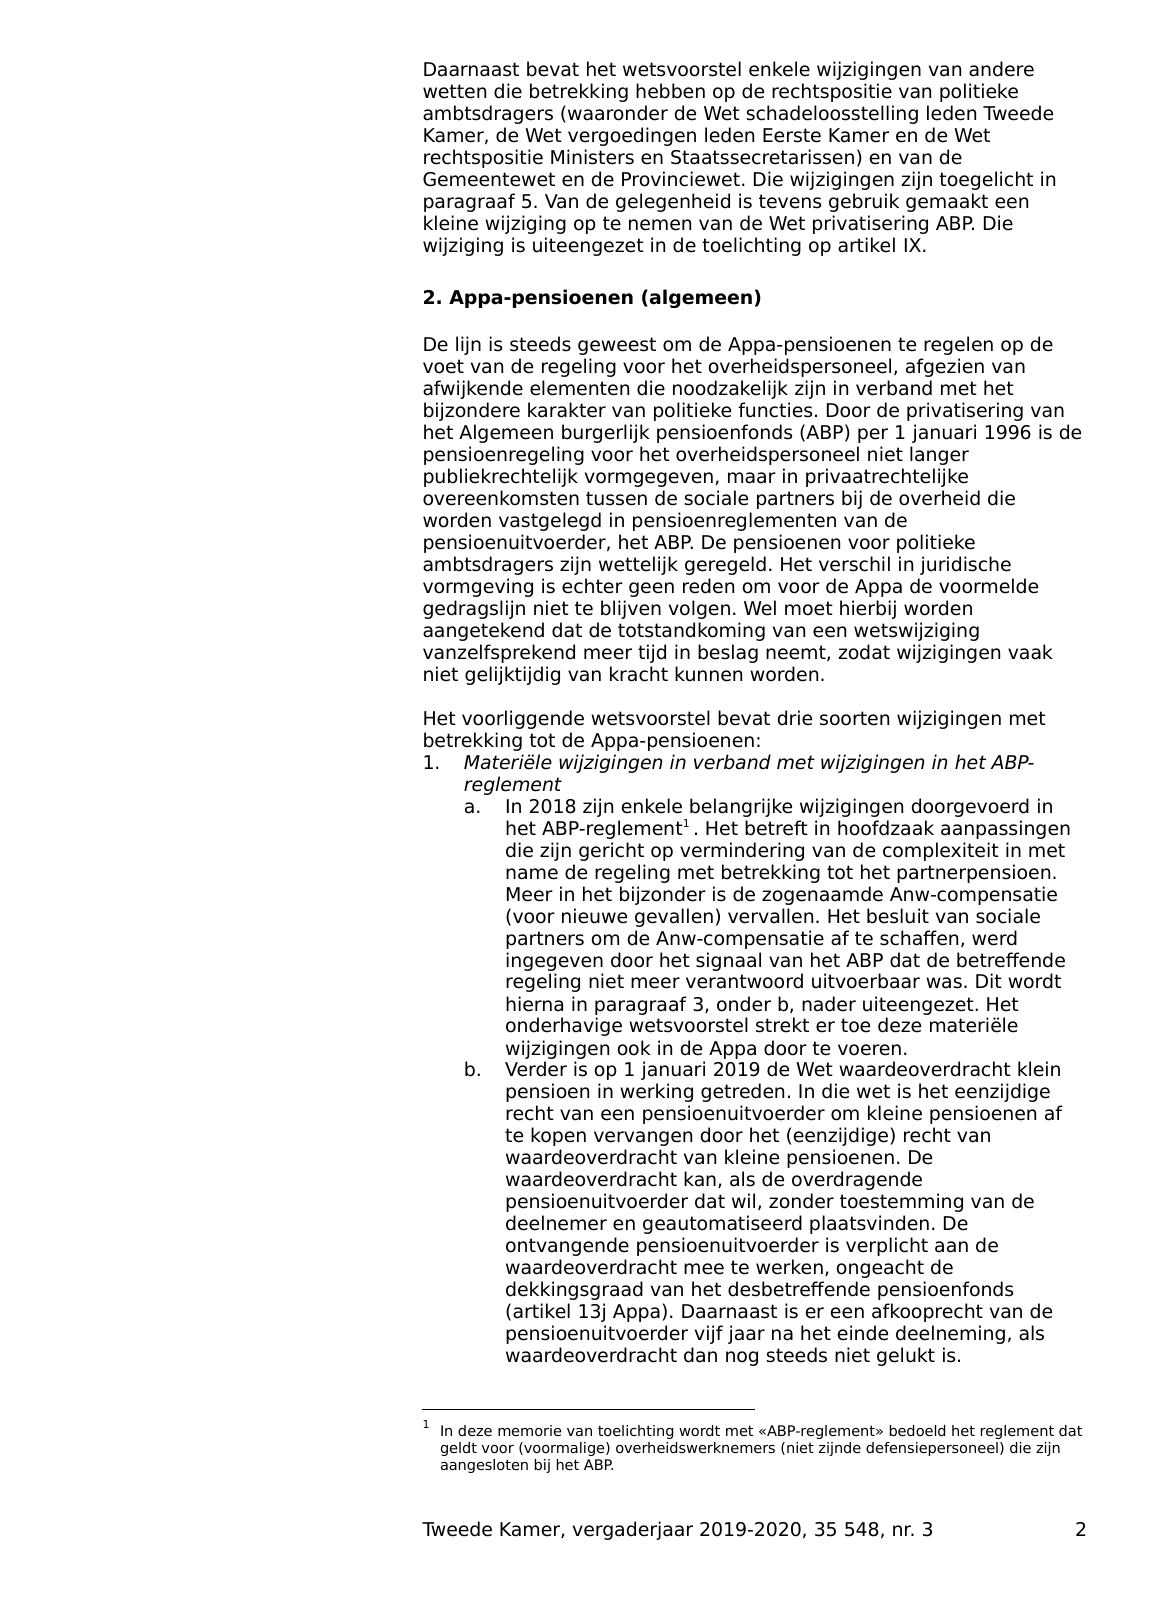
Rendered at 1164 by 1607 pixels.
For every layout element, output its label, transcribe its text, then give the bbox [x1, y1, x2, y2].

text In deze memorie van toelichting wordt met «ABP-reglement» bedoeld het reglement dat geldt voor (voormalige) overheidswerknemers (niet zijnde defensiepersoneel) die zijn aangesloten bij het ABP. [422, 1418, 1087, 1474]
text De lijn is steeds geweest om de Appa-pensioenen te regelen op de voet van de regeling voor het overheidspersoneel, afgezien van afwijkende elementen die noodzakelijk zijn in verband met het bijzondere karakter van politieke functies. Door de privatisering van het Algemeen burgerlijk pensioenfonds (ABP) per 1 januari 1996 is de pensioenregeling voor het overheidspersoneel niet langer publiekrechtelijk vormgegeven, maar in privaatrechtelijke overeenkomsten tussen de sociale partners bij de overheid die worden vastgelegd in pensioenreglementen van de pensioenuitvoerder, het ABP. De pensioenen voor politieke ambtsdragers zijn wettelijk geregeld. Het verschil in juridische vormgeving is echter geen reden om voor de Appa de voormelde gedragslijn niet te blijven volgen. Wel moet hierbij worden aangetekend dat de totstandkoming van een wetswijziging vanzelfsprekend meer tijd in beslag neemt, zodat wijzigingen vaak niet gelijktijdig van kracht kunnen worden. [422, 334, 1087, 686]
text 1. Materiële wijzigingen in verband met wijzigingen in het ABP-reglement [422, 752, 1087, 796]
text a. In 2018 zijn enkele belangrijke wijzigingen doorgevoerd in het ABP-reglement. Het betreft in hoofdzaak aanpassingen die zijn gericht op vermindering van de complexiteit in met name de regeling met betrekking tot het partnerpensioen. Meer in het bijzonder is de zogenaamde Anw-compensatie (voor nieuwe gevallen) vervallen. Het besluit van sociale partners om de Anw-compensatie af te schaffen, werd ingegeven door het signaal van het ABP dat de betreffende regeling niet meer verantwoord uitvoerbaar was. Dit wordt hierna in paragraaf 3, onder b, nader uiteengezet. Het onderhavige wetsvoorstel strekt er toe deze materiële wijzigingen ook in de Appa door te voeren. [464, 796, 1087, 1059]
text b. Verder is op 1 januari 2019 de Wet waardeoverdracht klein pensioen in werking getreden. In die wet is het eenzijdige recht van een pensioenuitvoerder om kleine pensioenen af te kopen vervangen door het (eenzijdige) recht van waardeoverdracht van kleine pensioenen. De waardeoverdracht kan, als de overdragende pensioenuitvoerder dat wil, zonder toestemming van de deelnemer en geautomatiseerd plaatsvinden. De ontvangende pensioenuitvoerder is verplicht aan de waardeoverdracht mee te werken, ongeacht de dekkingsgraad van het desbetreffende pensioenfonds (artikel 13j Appa). Daarnaast is er een afkooprecht van de pensioenuitvoerder vijf jaar na het einde deelneming, als waardeoverdracht dan nog steeds niet gelukt is. [464, 1059, 1087, 1367]
text Het voorliggende wetsvoorstel bevat drie soorten wijzigingen met betrekking tot de Appa-pensioenen: [422, 708, 1087, 752]
subtitle 2. Appa-pensioenen (algemeen) [422, 287, 1087, 309]
text Daarnaast bevat het wetsvoorstel enkele wijzigingen van andere wetten die betrekking hebben op de rechtspositie van politieke ambtsdragers (waaronder de Wet schadeloosstelling leden Tweede Kamer, de Wet vergoedingen leden Eerste Kamer en de Wet rechtspositie Ministers en Staatssecretarissen) en van de Gemeentewet en de Provinciewet. Die wijzigingen zijn toegelicht in paragraaf 5. Van de gelegenheid is tevens gebruik gemaakt een kleine wijziging op te nemen van de Wet privatisering ABP. Die wijziging is uiteengezet in de toelichting op artikel IX. [422, 59, 1087, 257]
